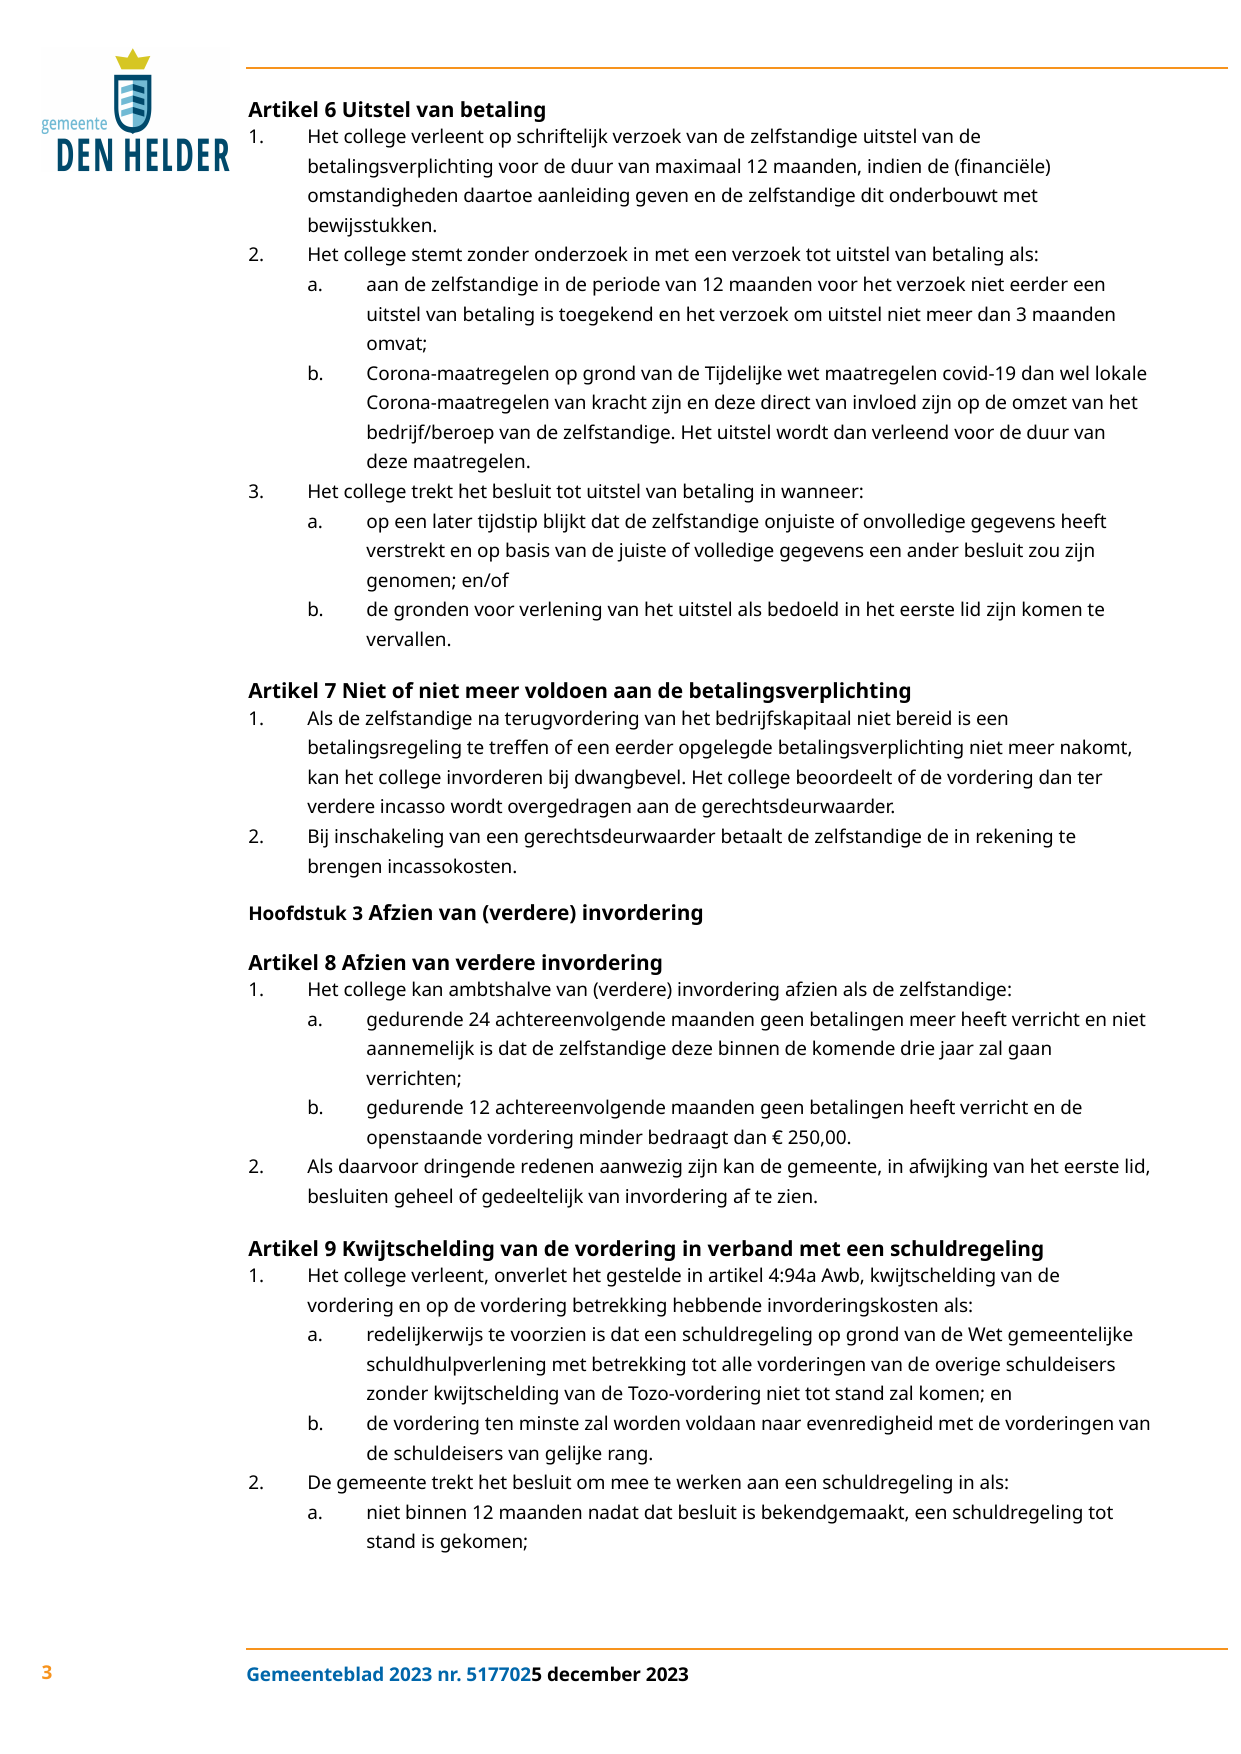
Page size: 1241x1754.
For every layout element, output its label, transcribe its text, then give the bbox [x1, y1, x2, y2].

list De gemeente trekt het besluit om mee te werken aan een schuldregeling in als: [248, 1469, 1152, 1495]
list aan de zelfstandige in de periode van 12 maanden voor het verzoek niet eerder een uitstel van betaling is toegekend en het verzoek om uitstel niet meer dan 3 maanden omvat; [307, 271, 1152, 356]
text Hoofdstuk 3 Afzien van (verdere) invordering [248, 898, 1152, 927]
list gedurende 12 achtereenvolgende maanden geen betalingen heeft verricht en de openstaande vordering minder bedraagt dan € 250,00. [307, 1094, 1152, 1150]
picture [182, 144, 187, 165]
list Het college verleent op schriftelijk verzoek van de zelfstandige uitstel van de betalingsverplichting voor de duur van maximaal 12 maanden, indien de (financiële) omstandigheden daartoe aanleiding geven en de zelfstandige dit onderbouwt met bewijsstukken. [248, 123, 1152, 238]
list niet binnen 12 maanden nadat dat besluit is bekendgemaakt, een schuldregeling tot stand is gekomen; [307, 1499, 1152, 1554]
picture [41, 47, 231, 172]
list Als de zelfstandige na terugvordering van het bedrijfskapitaal niet bereid is een betalingsregeling te treffen of een eerder opgelegde betalingsverplichting niet meer nakomt, kan het college invorderen bij dwangbevel. Het college beoordeelt of de vordering dan ter verdere incasso wordt overgedragen aan de gerechtsdeurwaarder. [248, 705, 1152, 819]
picture [220, 160, 224, 172]
list Het college stemt zonder onderzoek in met een verzoek tot uitstel van betaling als: [248, 242, 1152, 267]
list Corona-maatregelen op grond van de Tijdelijke wet maatregelen covid-19 dan wel lokale Corona-maatregelen van kracht zijn en deze direct van invloed zijn op de omzet van het bedrijf/beroep van de zelfstandige. Het uitstel wordt dan verleend voor de duur van deze maatregelen. [307, 360, 1152, 474]
list Bij inschakeling van een gerechtsdeurwaarder betaalt de zelfstandige de in rekening te brengen incassokosten. [248, 823, 1152, 879]
list gedurende 24 achtereenvolgende maanden geen betalingen meer heeft verricht en niet aannemelijk is dat de zelfstandige deze binnen de komende drie jaar zal gaan verrichten; [307, 1006, 1152, 1091]
list op een later tijdstip blijkt dat de zelfstandige onjuiste of onvolledige gegevens heeft verstrekt en op basis van de juiste of volledige gegevens een ander besluit zou zijn genomen; en/of [307, 508, 1152, 593]
list de gronden voor verlening van het uitstel als bedoeld in het eerste lid zijn komen te vervallen. [307, 597, 1152, 652]
list Als daarvoor dringende redenen aanwezig zijn kan de gemeente, in afwijking van het eerste lid, besluiten geheel of gedeeltelijk van invordering af te zien. [248, 1154, 1152, 1209]
text Artikel 7 Niet of niet meer voldoen aan de betalingsverplichting [248, 677, 1152, 705]
text Artikel 8 Afzien van verdere invordering [248, 948, 1152, 976]
list Het college verleent, onverlet het gestelde in artikel 4:94a Awb, kwijtschelding van de vordering en op de vordering betrekking hebbende invorderingskosten als: [248, 1262, 1152, 1317]
picture [100, 154, 106, 172]
text Artikel 9 Kwijtschelding van de vordering in verband met een schuldregeling [248, 1234, 1152, 1262]
list de vordering ten minste zal worden voldaan naar evenredigheid met de vorderingen van de schuldeisers van gelijke rang. [307, 1410, 1152, 1465]
picture [130, 157, 135, 172]
list Het college trekt het besluit tot uitstel van betaling in wanneer: [248, 478, 1152, 504]
picture [63, 144, 68, 165]
text Artikel 6 Uitstel van betaling [248, 95, 1152, 123]
list Het college kan ambtshalve van (verdere) invordering afzien als de zelfstandige: [248, 976, 1152, 1002]
list redelijkerwijs te voorzien is dat een schuldregeling op grond van de Wet gemeentelijke schuldhulpverlening met betrekking tot alle vorderingen van de overige schuldeisers zonder kwijtschelding van de Tozo-vordering niet tot stand zal komen; en [307, 1321, 1152, 1406]
